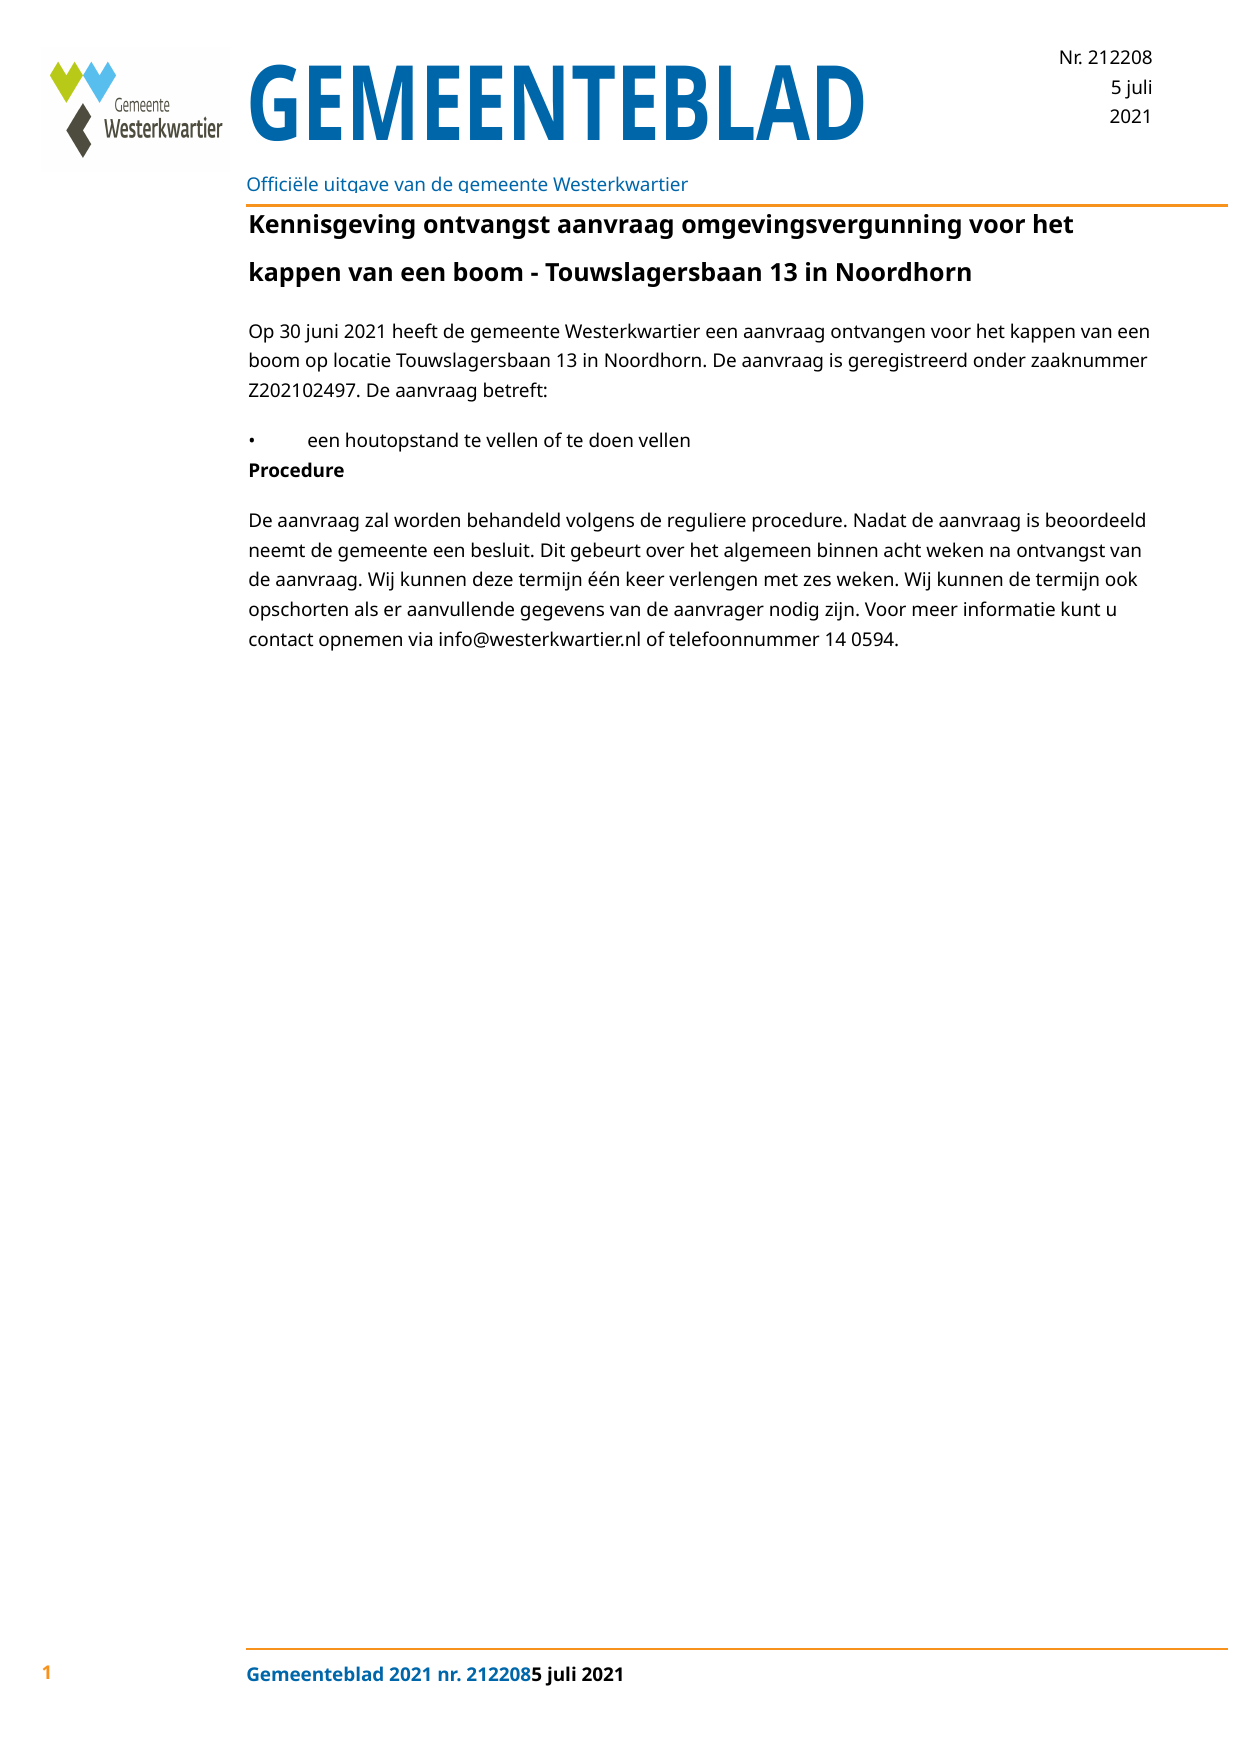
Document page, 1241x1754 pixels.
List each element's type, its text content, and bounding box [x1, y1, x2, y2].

list een houtopstand te vellen of te doen vellen [248, 427, 1152, 453]
text Procedure [248, 457, 1152, 483]
text Kennisgeving ontvangst aanvraag omgevingsvergunning voor het kappen van een boom - Touwslagersbaan 13 in Noordhorn [248, 207, 1152, 288]
text De aanvraag zal worden behandeld volgens de reguliere procedure. Nadat de aanvraag is beoordeeld neemt de gemeente een besluit. Dit gebeurt over het algemeen binnen acht weken na ontvangst van de aanvraag. Wij kunnen deze termijn één keer verlengen met zes weken. Wij kunnen de termijn ook opschorten als er aanvullende gegevens van de aanvrager nodig zijn. Voor meer informatie kunt u contact opnemen via info@westerkwartier.nl of telefoonnummer 14 0594. [248, 507, 1152, 652]
text Op 30 juni 2021 heeft de gemeente Westerkwartier een aanvraag ontvangen voor het kappen van een boom op locatie Touwslagersbaan 13 in Noordhorn. De aanvraag is geregistreerd onder zaaknummer Z202102497. De aanvraag betreft: [248, 318, 1152, 403]
picture [41, 47, 231, 172]
